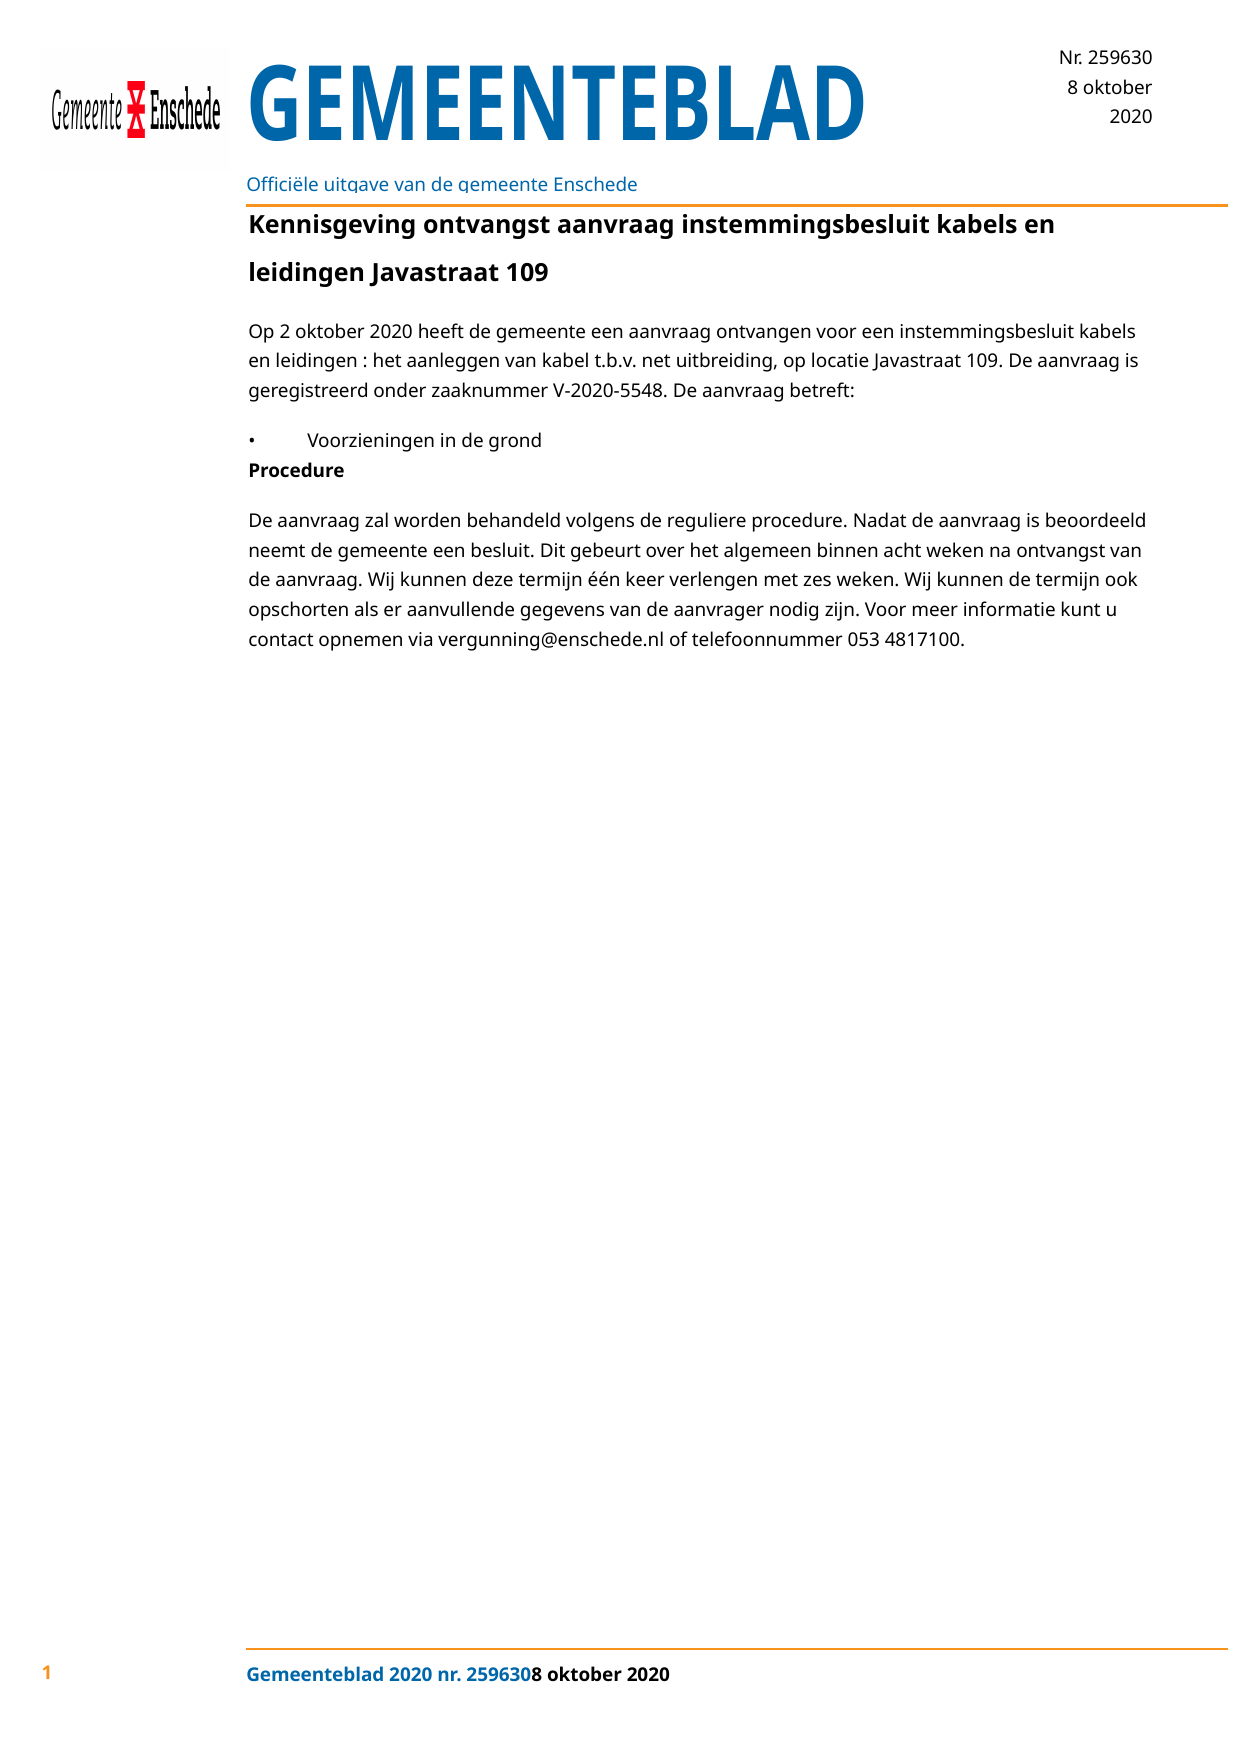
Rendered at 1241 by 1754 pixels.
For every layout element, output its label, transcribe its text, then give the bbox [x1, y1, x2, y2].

text Op 2 oktober 2020 heeft de gemeente een aanvraag ontvangen voor een instemmingsbesluit kabels en leidingen : het aanleggen van kabel t.b.v. net uitbreiding, op locatie Javastraat 109. De aanvraag is geregistreerd onder zaaknummer V-2020-5548. De aanvraag betreft: [248, 318, 1152, 403]
text Kennisgeving ontvangst aanvraag instemmingsbesluit kabels en leidingen Javastraat 109 [248, 207, 1152, 288]
picture [41, 47, 231, 172]
text De aanvraag zal worden behandeld volgens de reguliere procedure. Nadat de aanvraag is beoordeeld neemt de gemeente een besluit. Dit gebeurt over het algemeen binnen acht weken na ontvangst van de aanvraag. Wij kunnen deze termijn één keer verlengen met zes weken. Wij kunnen de termijn ook opschorten als er aanvullende gegevens van de aanvrager nodig zijn. Voor meer informatie kunt u contact opnemen via vergunning@enschede.nl of telefoonnummer 053 4817100. [248, 507, 1152, 652]
list Voorzieningen in de grond [248, 427, 1152, 453]
text Procedure [248, 457, 1152, 483]
